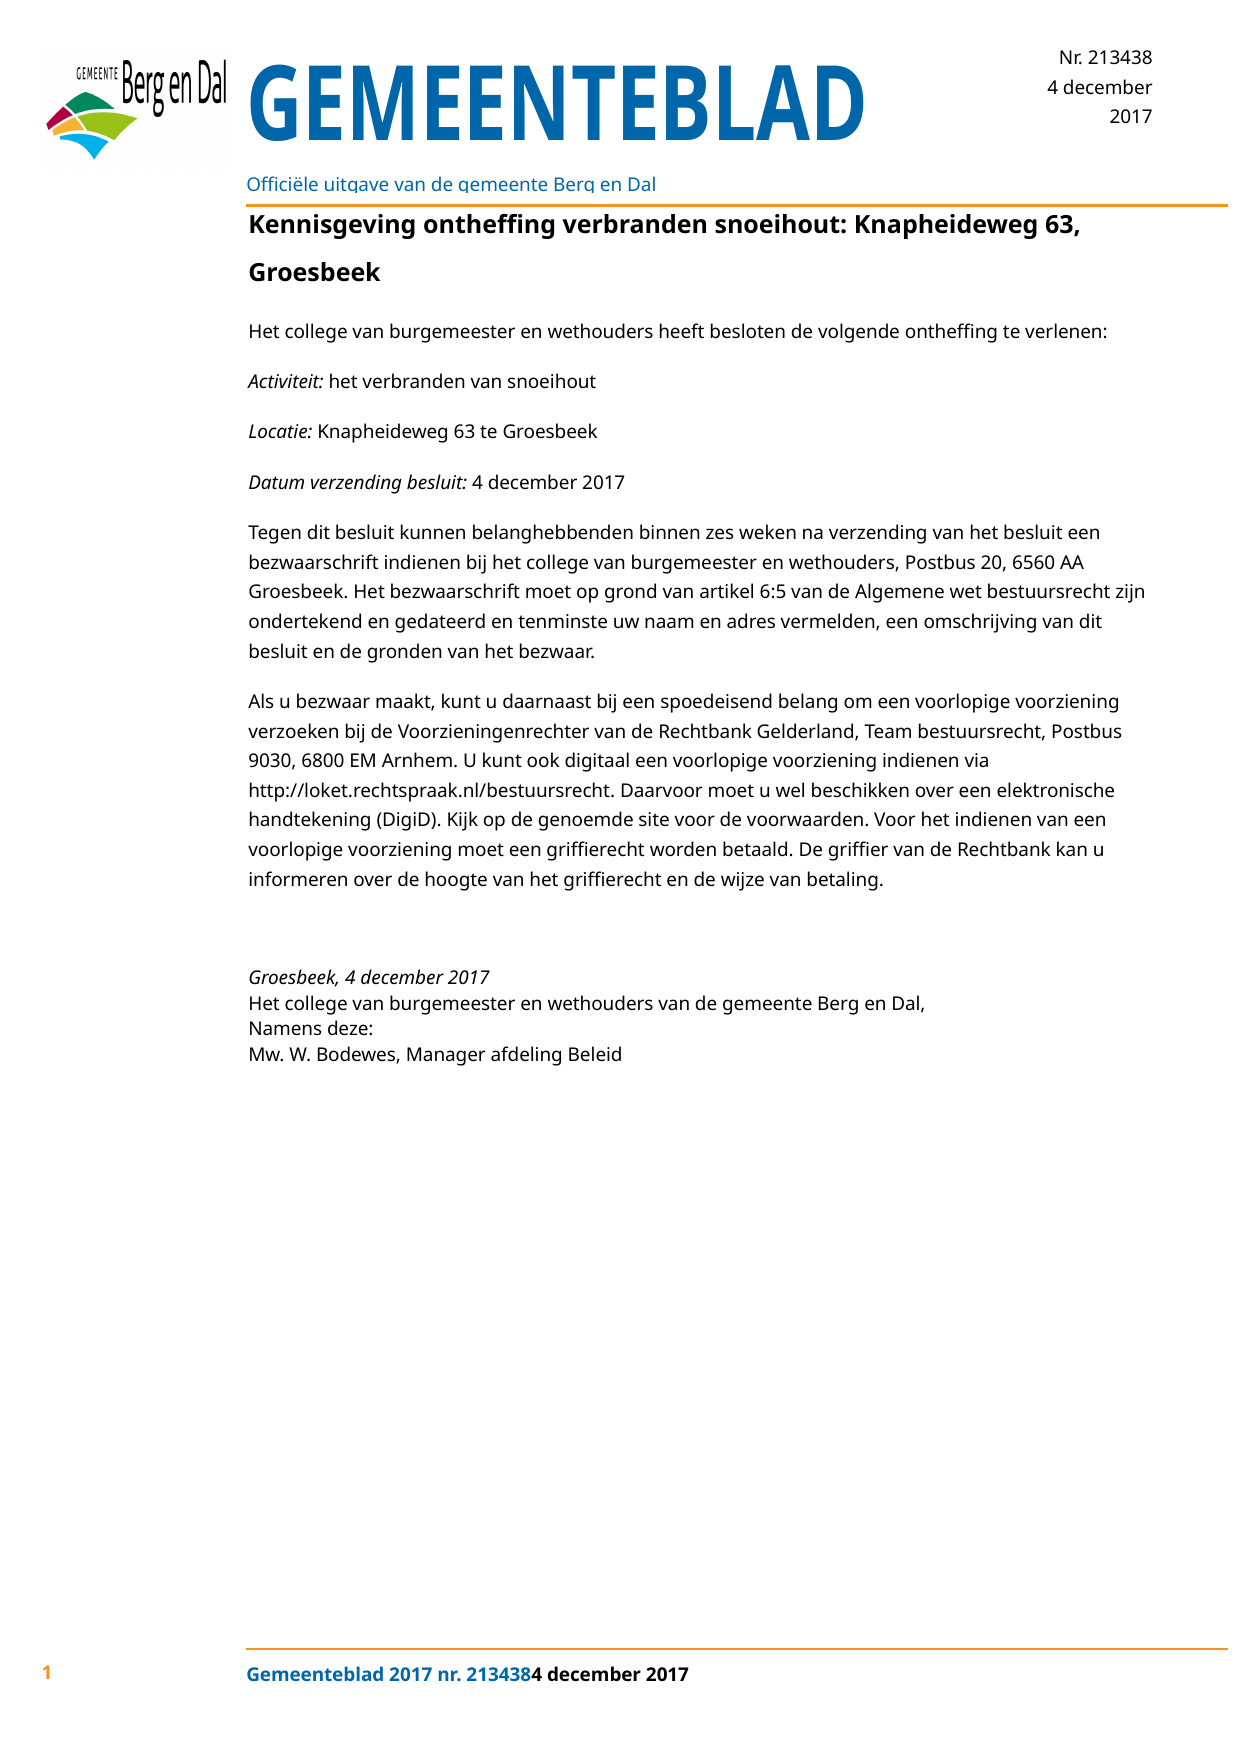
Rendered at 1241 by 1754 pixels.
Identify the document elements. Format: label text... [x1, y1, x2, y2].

text Tegen dit besluit kunnen belanghebbenden binnen zes weken na verzending van het besluit een bezwaarschrift indienen bij het college van burgemeester en wethouders, Postbus 20, 6560 AA Groesbeek. Het bezwaarschrift moet op grond van artikel 6:5 van de Algemene wet bestuursrecht zijn ondertekend en gedateerd en tenminste uw naam en adres vermelden, een omschrijving van dit besluit en de gronden van het bezwaar. [248, 519, 1152, 664]
text Als u bezwaar maakt, kunt u daarnaast bij een spoedeisend belang om een voorlopige voorziening verzoeken bij de Voorzieningenrechter van de Rechtbank Gelderland, Team bestuursrecht, Postbus 9030, 6800 EM Arnhem. U kunt ook digitaal een voorlopige voorziening indienen via http://loket.rechtspraak.nl/bestuursrecht. Daarvoor moet u wel beschikken over een elektronische handtekening (DigiD). Kijk op de genoemde site voor de voorwaarden. Voor het indienen van een voorlopige voorziening moet een griffierecht worden betaald. De griffier van de Rechtbank kan u informeren over de hoogte van het griffierecht en de wijze van betaling. [248, 688, 1152, 892]
text Activiteit: het verbranden van snoeihout [248, 368, 1152, 394]
text Kennisgeving ontheffing verbranden snoeihout: Knapheideweg 63, Groesbeek [248, 207, 1152, 288]
text Het college van burgemeester en wethouders heeft besloten de volgende ontheffing te verlenen: [248, 318, 1152, 344]
text Datum verzending besluit: 4 december 2017 [248, 469, 1152, 495]
text Groesbeek, 4 december 2017 [248, 964, 1152, 990]
picture [41, 47, 231, 172]
text Namens deze: [248, 1016, 1152, 1041]
text Locatie: Knapheideweg 63 te Groesbeek [248, 419, 1152, 444]
text Het college van burgemeester en wethouders van de gemeente Berg en Dal, [248, 990, 1152, 1016]
text Mw. W. Bodewes, Manager afdeling Beleid [248, 1041, 1152, 1067]
